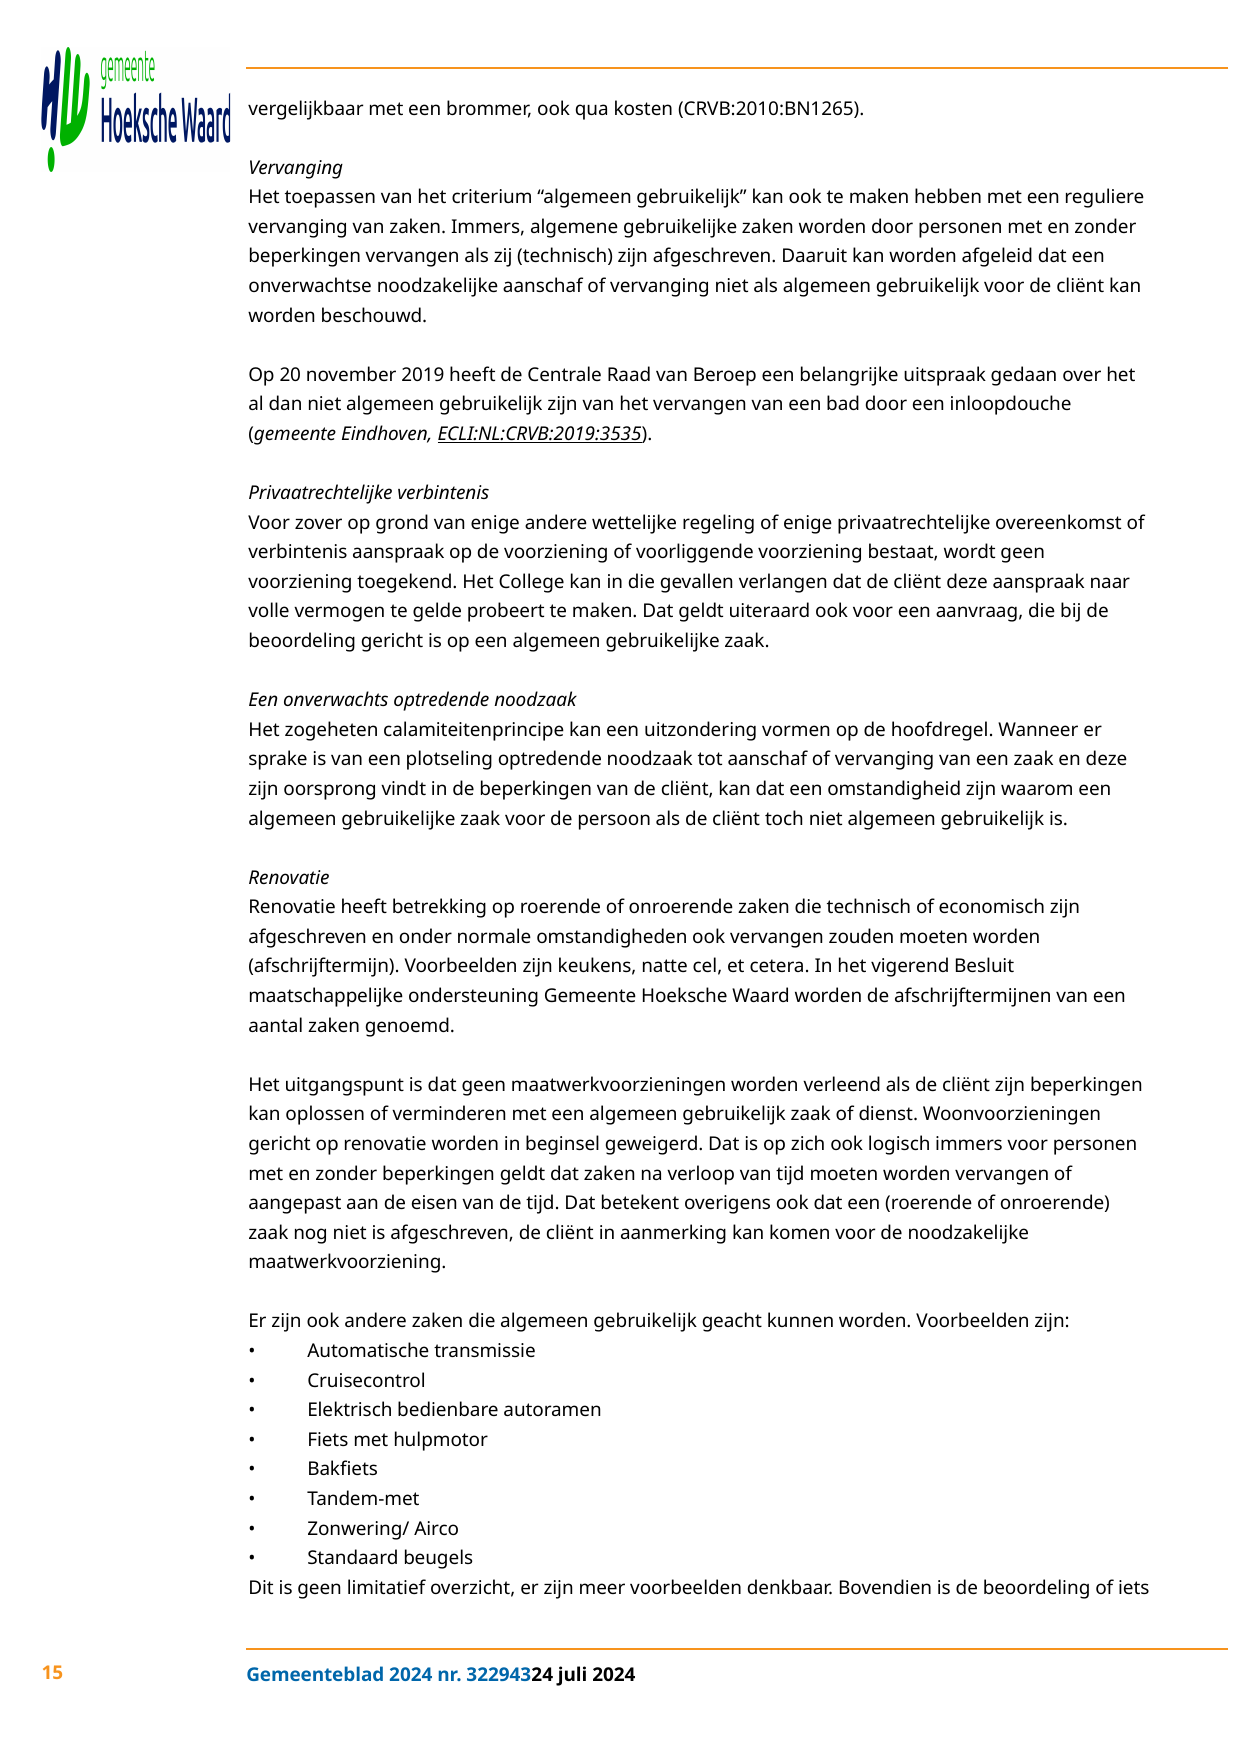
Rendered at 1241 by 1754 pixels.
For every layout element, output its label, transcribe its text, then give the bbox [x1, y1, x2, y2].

text Het zogeheten calamiteitenprincipe kan een uitzondering vormen op de hoofdregel. Wanneer er sprake is van een plotseling optredende noodzaak tot aanschaf of vervanging van een zaak en deze zijn oorsprong vindt in de beperkingen van de cliënt, kan dat een omstandigheid zijn waarom een algemeen gebruikelijke zaak voor de persoon als de cliënt toch niet algemeen gebruikelijk is. [248, 716, 1152, 831]
list Elektrisch bedienbare autoramen [248, 1396, 1152, 1422]
text Vervanging [248, 154, 1152, 180]
text vergelijkbaar met een brommer, ook qua kosten (CRVB:2010:BN1265). [248, 95, 1152, 121]
list Zonwering/ Airco [248, 1515, 1152, 1541]
text Voor zover op grond van enige andere wettelijke regeling of enige privaatrechtelijke overeenkomst of verbintenis aanspraak op de voorziening of voorliggende voorziening bestaat, wordt geen voorziening toegekend. Het College kan in die gevallen verlangen dat de cliënt deze aanspraak naar volle vermogen te gelde probeert te maken. Dat geldt uiteraard ook voor een aanvraag, die bij de beoordeling gericht is op een algemeen gebruikelijke zaak. [248, 509, 1152, 653]
text Privaatrechtelijke verbintenis [248, 479, 1152, 505]
text Het uitgangspunt is dat geen maatwerkvoorzieningen worden verleend als de cliënt zijn beperkingen kan oplossen of verminderen met een algemeen gebruikelijk zaak of dienst. Woonvoorzieningen gericht op renovatie worden in beginsel geweigerd. Dat is op zich ook logisch immers voor personen met en zonder beperkingen geldt dat zaken na verloop van tijd moeten worden vervangen of aangepast aan de eisen van de tijd. Dat betekent overigens ook dat een (roerende of onroerende) zaak nog niet is afgeschreven, de cliënt in aanmerking kan komen voor de noodzakelijke maatwerkvoorziening. [248, 1071, 1152, 1274]
list Fiets met hulpmotor [248, 1426, 1152, 1452]
list Tandem-met [248, 1485, 1152, 1511]
list Automatische transmissie [248, 1337, 1152, 1363]
text Er zijn ook andere zaken die algemeen gebruikelijk geacht kunnen worden. Voorbeelden zijn: [248, 1308, 1152, 1333]
text Op 20 november 2019 heeft de Centrale Raad van Beroep een belangrijke uitspraak gedaan over het al dan niet algemeen gebruikelijk zijn van het vervangen van een bad door een inloopdouche (gemeente Eindhoven, ECLI:NL:CRVB:2019:3535). [248, 361, 1152, 446]
text Renovatie [248, 864, 1152, 890]
text Dit is geen limitatief overzicht, er zijn meer voorbeelden denkbaar. Bovendien is de beoordeling of iets [248, 1574, 1152, 1600]
picture [41, 47, 231, 172]
text Een onverwachts optredende noodzaak [248, 686, 1152, 712]
list Standaard beugels [248, 1544, 1152, 1570]
text Het toepassen van het criterium “algemeen gebruikelijk” kan ook te maken hebben met een reguliere vervanging van zaken. Immers, algemene gebruikelijke zaken worden door personen met en zonder beperkingen vervangen als zij (technisch) zijn afgeschreven. Daaruit kan worden afgeleid dat een onverwachtse noodzakelijke aanschaf of vervanging niet als algemeen gebruikelijk voor de cliënt kan worden beschouwd. [248, 183, 1152, 328]
list Bakfiets [248, 1456, 1152, 1481]
text Renovatie heeft betrekking op roerende of onroerende zaken die technisch of economisch zijn afgeschreven en onder normale omstandigheden ook vervangen zouden moeten worden (afschrijftermijn). Voorbeelden zijn keukens, natte cel, et cetera. In het vigerend Besluit maatschappelijke ondersteuning Gemeente Hoeksche Waard worden de afschrijftermijnen van een aantal zaken genoemd. [248, 893, 1152, 1038]
list Cruisecontrol [248, 1367, 1152, 1393]
